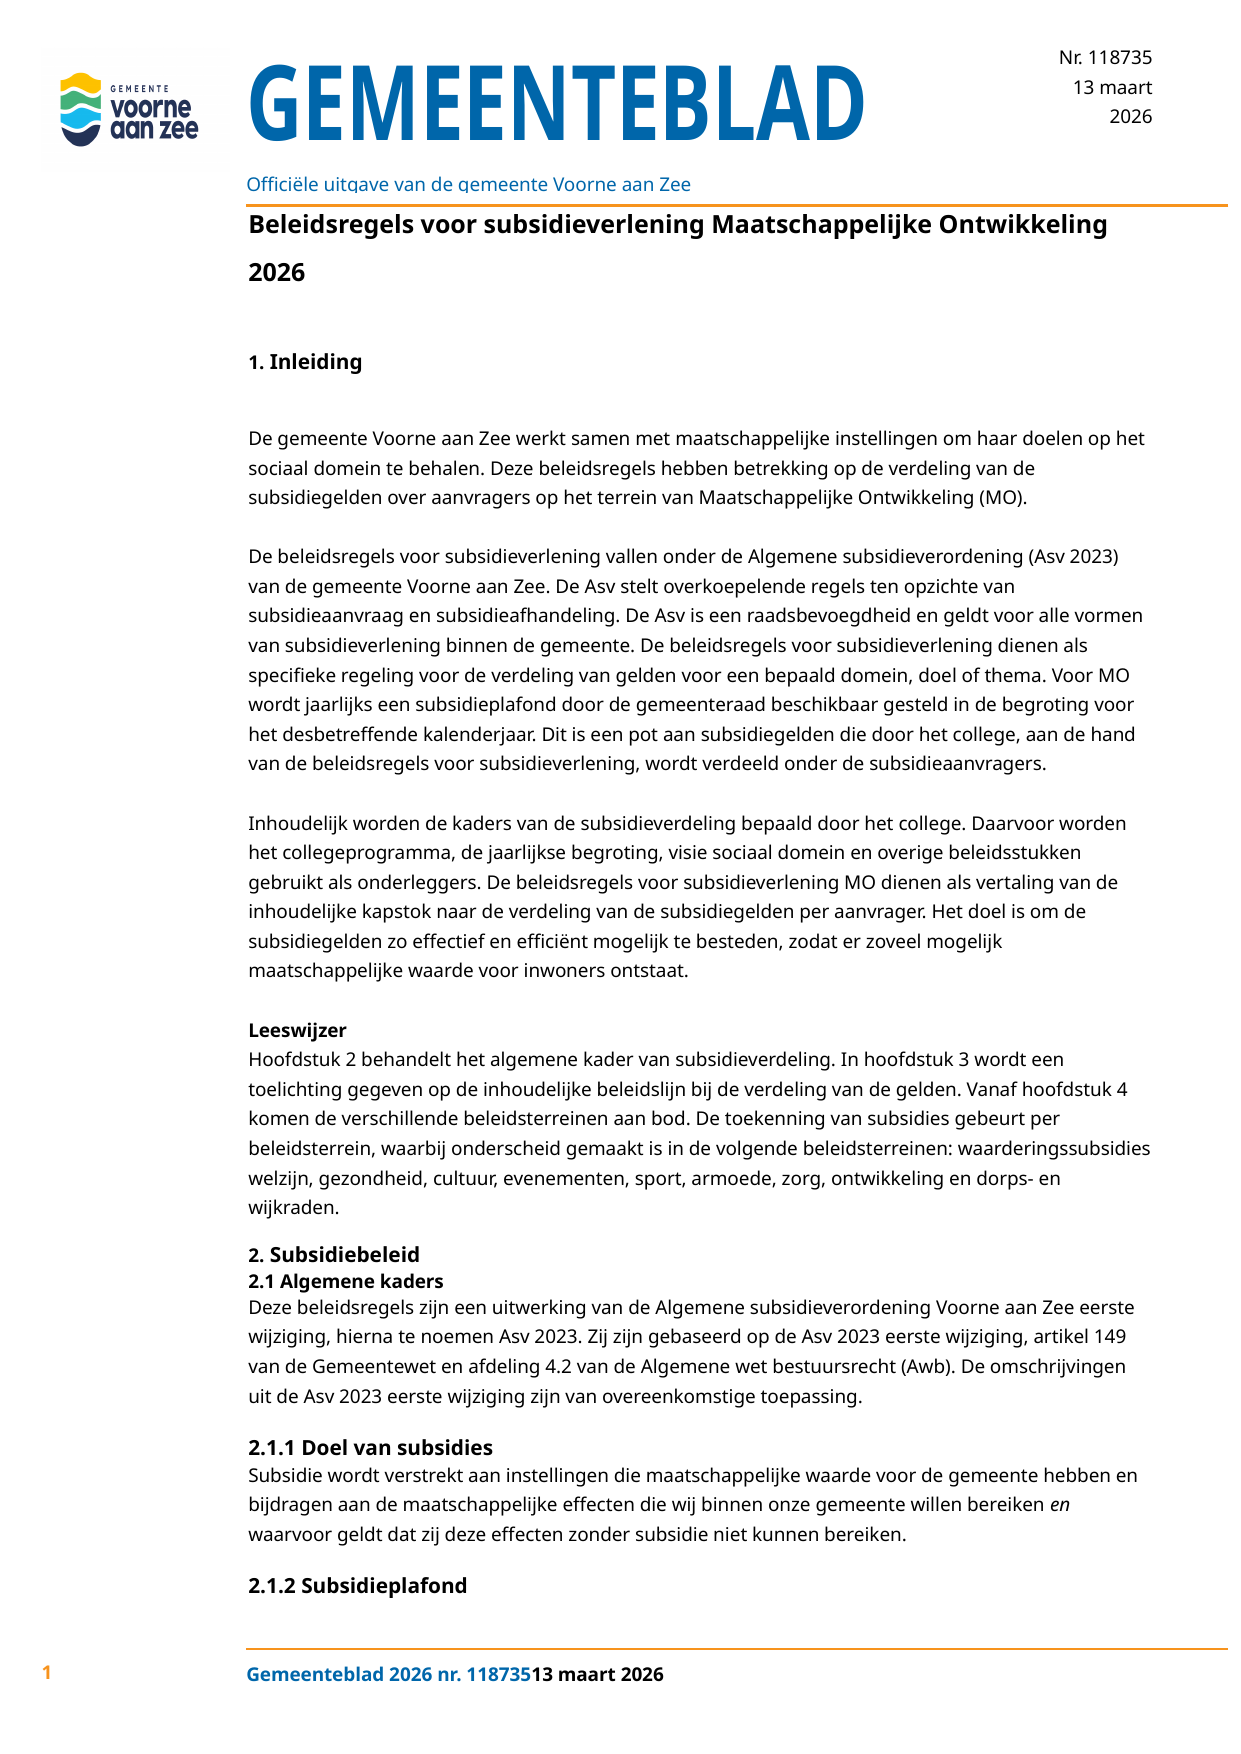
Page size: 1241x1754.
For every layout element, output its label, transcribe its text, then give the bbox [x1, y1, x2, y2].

text Hoofdstuk 2 behandelt het algemene kader van subsidieverdeling. In hoofdstuk 3 wordt een toelichting gegeven op de inhoudelijke beleidslijn bij de verdeling van de gelden. Vanaf hoofdstuk 4 komen de verschillende beleidsterreinen aan bod. De toekenning van subsidies gebeurt per beleidsterrein, waarbij onderscheid gemaakt is in de volgende beleidsterreinen: waarderingssubsidies welzijn, gezondheid, cultuur, evenementen, sport, armoede, zorg, ontwikkeling en dorps- en wijkraden. [248, 1046, 1152, 1220]
text Beleidsregels voor subsidieverlening Maatschappelijke Ontwikkeling 2026 [248, 207, 1152, 288]
text De gemeente Voorne aan Zee werkt samen met maatschappelijke instellingen om haar doelen op het sociaal domein te behalen. Deze beleidsregels hebben betrekking op de verdeling van de subsidiegelden over aanvragers op het terrein van Maatschappelijke Ontwikkeling (MO). [248, 425, 1152, 510]
text Leeswijzer [248, 1017, 1152, 1043]
text Inhoudelijk worden de kaders van de subsidieverdeling bepaald door het college. Daarvoor worden het collegeprogramma, de jaarlijkse begroting, visie sociaal domein en overige beleidsstukken gebruikt als onderleggers. De beleidsregels voor subsidieverlening MO dienen als vertaling van de inhoudelijke kapstok naar de verdeling van de subsidiegelden per aanvrager. Het doel is om de subsidiegelden zo effectief en efficiënt mogelijk te besteden, zodat er zoveel mogelijk maatschappelijke waarde voor inwoners ontstaat. [248, 810, 1152, 983]
text De beleidsregels voor subsidieverlening vallen onder de Algemene subsidieverordening (Asv 2023) van de gemeente Voorne aan Zee. De Asv stelt overkoepelende regels ten opzichte van subsidieaanvraag en subsidieafhandeling. De Asv is een raadsbevoegdheid en geldt voor alle vormen van subsidieverlening binnen de gemeente. De beleidsregels voor subsidieverlening dienen als specifieke regeling voor de verdeling van gelden voor een bepaald domein, doel of thema. Voor MO wordt jaarlijks een subsidieplafond door de gemeenteraad beschikbaar gesteld in de begroting voor het desbetreffende kalenderjaar. Dit is een pot aan subsidiegelden die door het college, aan de hand van de beleidsregels voor subsidieverlening, wordt verdeeld onder de subsidieaanvragers. [248, 543, 1152, 776]
picture [41, 47, 231, 172]
text 2.1 Algemene kaders [248, 1268, 1152, 1294]
text 2. Subsidiebeleid [248, 1240, 1152, 1268]
text Deze beleidsregels zijn een uitwerking van de Algemene subsidieverordening Voorne aan Zee eerste wijziging, hierna te noemen Asv 2023. Zij zijn gebaseerd op de Asv 2023 eerste wijziging, artikel 149 van de Gemeentewet en afdeling 4.2 van de Algemene wet bestuursrecht (Awb). De omschrijvingen uit de Asv 2023 eerste wijziging zijn van overeenkomstige toepassing. [248, 1294, 1152, 1409]
text 1. Inleiding [248, 347, 1152, 376]
text 2.1.2 Subsidieplafond [248, 1571, 1152, 1600]
text 2.1.1 Doel van subsidies [248, 1433, 1152, 1462]
text Subsidie wordt verstrekt aan instellingen die maatschappelijke waarde voor de gemeente hebben en bijdragen aan de maatschappelijke effecten die wij binnen onze gemeente willen bereiken en waarvoor geldt dat zij deze effecten zonder subsidie niet kunnen bereiken. [248, 1462, 1152, 1547]
